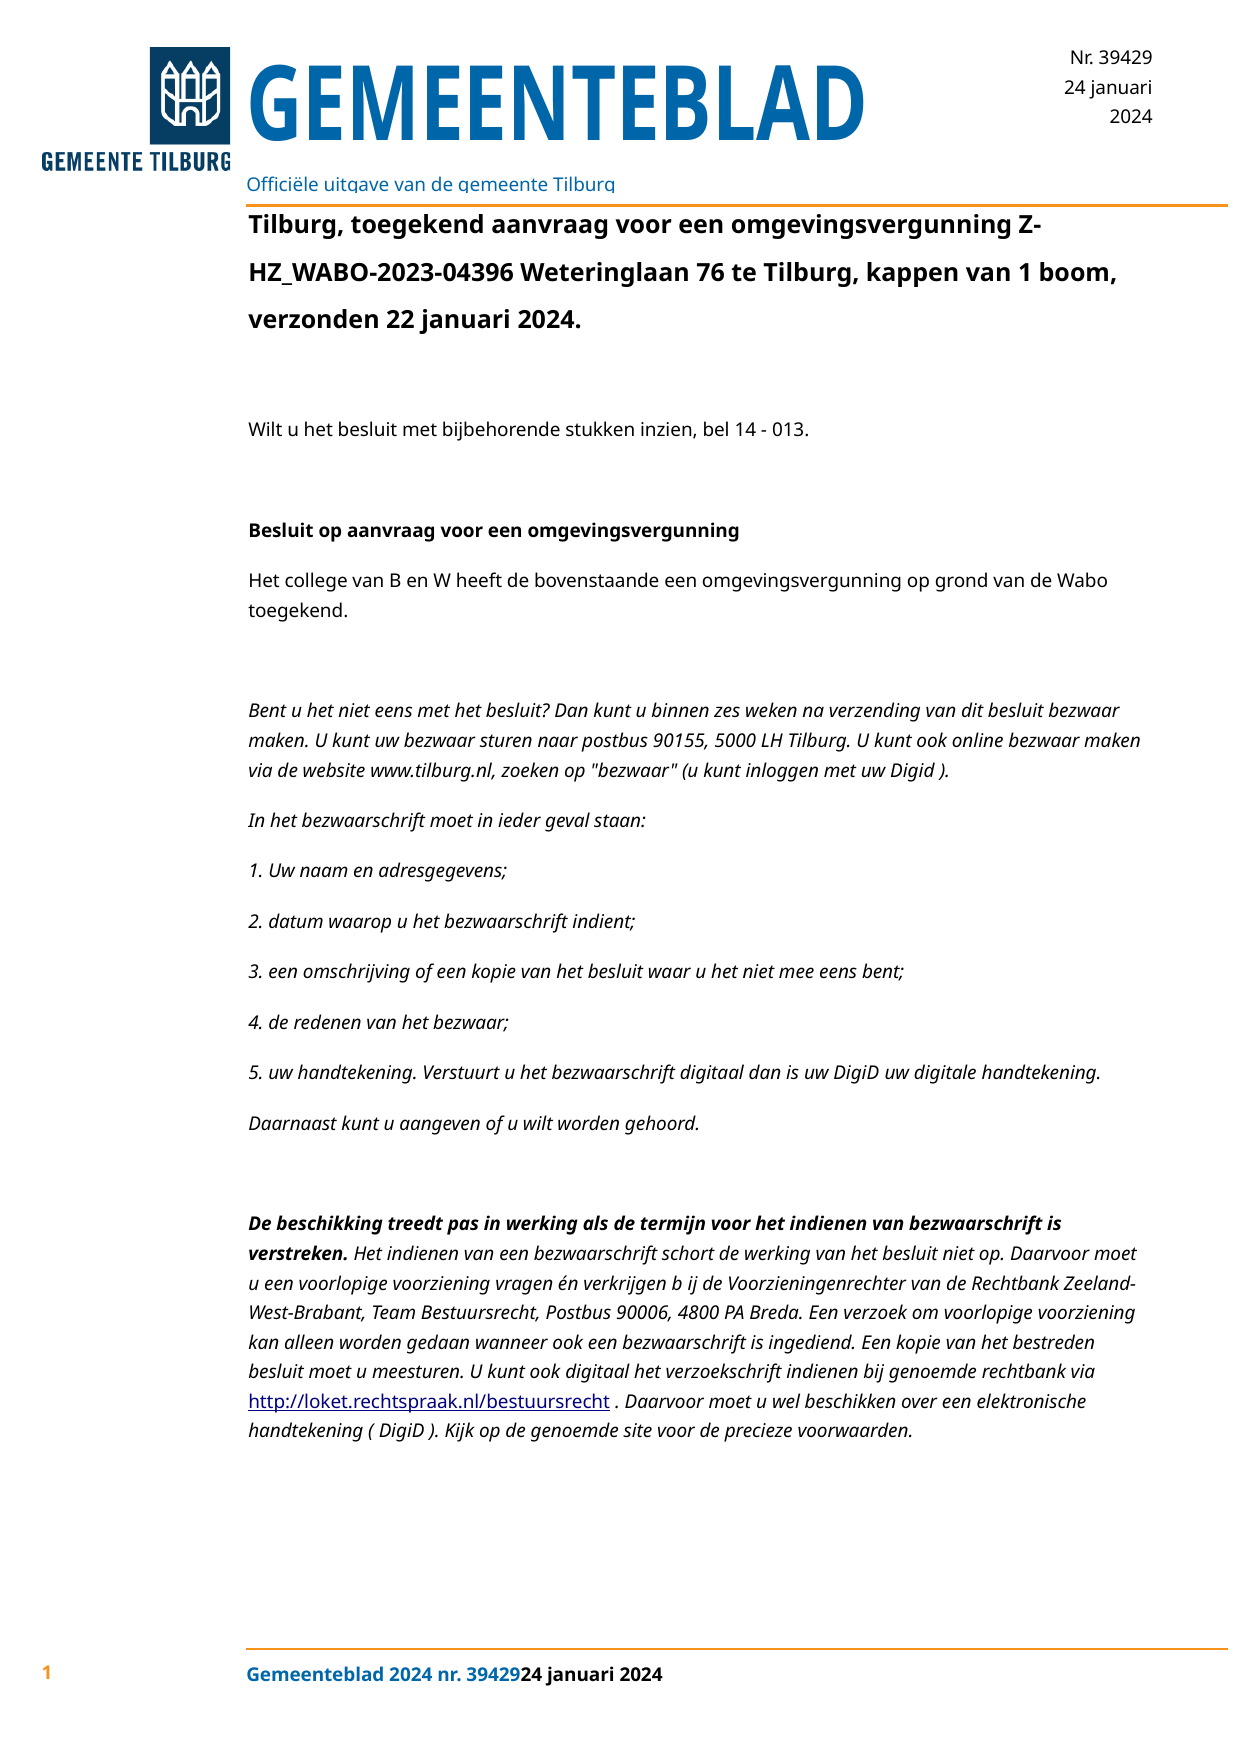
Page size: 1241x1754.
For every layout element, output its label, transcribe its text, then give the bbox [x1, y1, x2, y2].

text 2. datum waarop u het bezwaarschrift indient; [248, 908, 1152, 934]
text 1. Uw naam en adresgegevens; [248, 858, 1152, 883]
text Het college van B en W heeft de bovenstaande een omgevingsvergunning op grond van de Wabo toegekend. [248, 567, 1152, 622]
text Wilt u het besluit met bijbehorende stukken inzien, bel 14 - 013. [248, 416, 1152, 442]
picture [41, 47, 231, 172]
text 5. uw handtekening. Verstuurt u het bezwaarschrift digitaal dan is uw DigiD uw digitale handtekening. [248, 1059, 1152, 1085]
text Tilburg, toegekend aanvraag voor een omgevingsvergunning Z-HZ_WABO-2023-04396 Weteringlaan 76 te Tilburg, kappen van 1 boom, verzonden 22 januari 2024. [248, 207, 1152, 336]
text 3. een omschrijving of een kopie van het besluit waar u het niet mee eens bent; [248, 958, 1152, 984]
text 4. de redenen van het bezwaar; [248, 1009, 1152, 1034]
text Besluit op aanvraag voor een omgevingsvergunning [248, 517, 1152, 542]
text Bent u het niet eens met het besluit? Dan kunt u binnen zes weken na verzending van dit besluit bezwaar maken. U kunt uw bezwaar sturen naar postbus 90155, 5000 LH Tilburg. U kunt ook online bezwaar maken via de website www.tilburg.nl, zoeken op "bezwaar" (u kunt inloggen met uw Digid ). [248, 698, 1152, 782]
text In het bezwaarschrift moet in ieder geval staan: [248, 807, 1152, 833]
text Daarnaast kunt u aangeven of u wilt worden gehoord. [248, 1110, 1152, 1135]
text De beschikking treedt pas in werking als de termijn voor het indienen van bezwaarschrift is verstreken. Het indienen van een bezwaarschrift schort de werking van het besluit niet op. Daarvoor moet u een voorlopige voorziening vragen én verkrijgen b ij de Voorzieningenrechter van de Rechtbank Zeeland-West-Brabant, Team Bestuursrecht, Postbus 90006, 4800 PA Breda. Een verzoek om voorlopige voorziening kan alleen worden gedaan wanneer ook een bezwaarschrift is ingediend. Een kopie van het bestreden besluit moet u meesturen. U kunt ook digitaal het verzoekschrift indienen bij genoemde rechtbank via http://loket.rechtspraak.nl/bestuursrecht . Daarvoor moet u wel beschikken over een elektronische handtekening ( DigiD ). Kijk op de genoemde site voor de precieze voorwaarden. [248, 1211, 1152, 1443]
